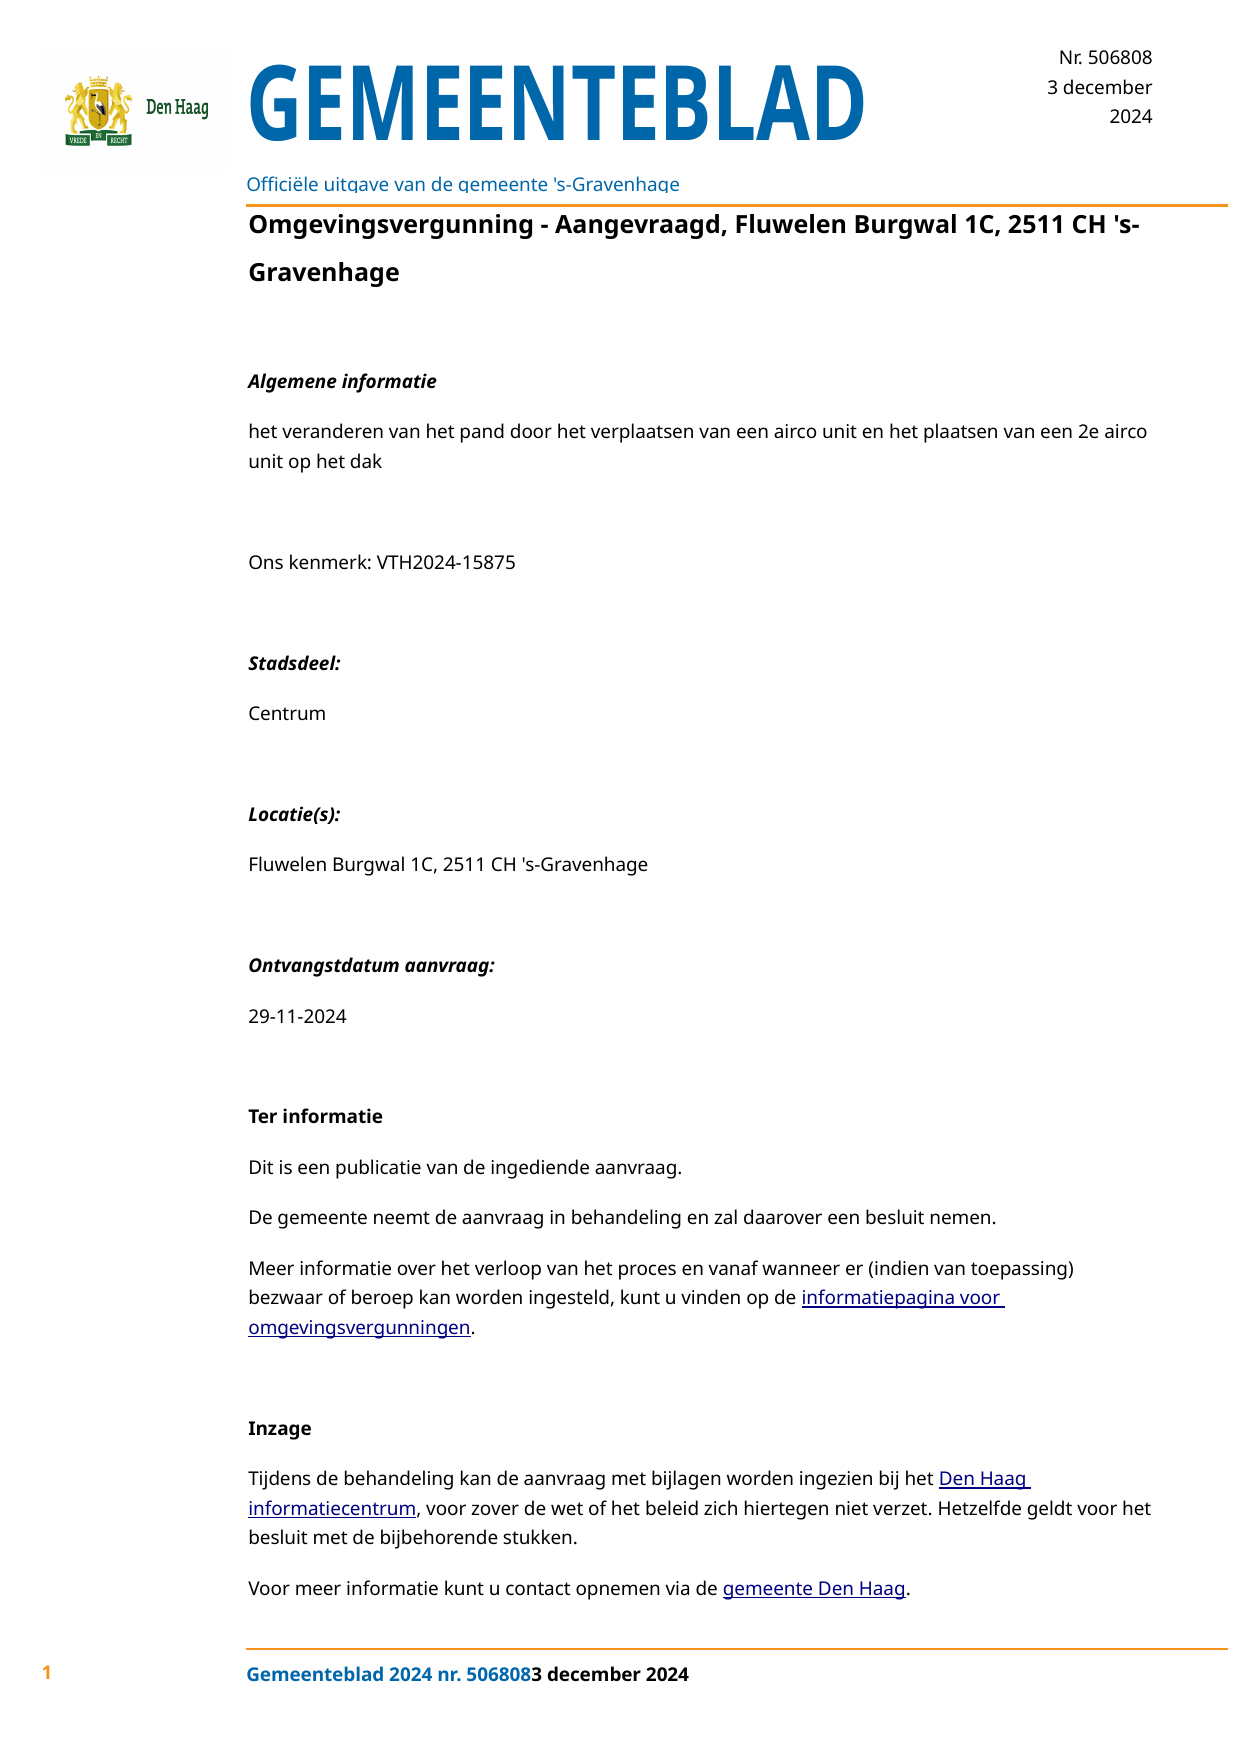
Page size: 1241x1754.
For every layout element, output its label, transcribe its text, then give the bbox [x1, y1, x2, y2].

text Meer informatie over het verloop van het proces en vanaf wanneer er (indien van toepassing) bezwaar of beroep kan worden ingesteld, kunt u vinden op de informatiepagina voor omgevingsvergunningen. [248, 1255, 1152, 1340]
text 29-11-2024 [248, 1003, 1152, 1029]
text Stadsdeel: [248, 650, 1152, 676]
text Algemene informatie [248, 368, 1152, 394]
text Inzage [248, 1415, 1152, 1441]
text Voor meer informatie kunt u contact opnemen via de gemeente Den Haag. [248, 1575, 1152, 1601]
picture [41, 47, 231, 172]
text Ter informatie [248, 1104, 1152, 1129]
text Ons kenmerk: VTH2024-15875 [248, 549, 1152, 575]
text Dit is een publicatie van de ingediende aanvraag. [248, 1154, 1152, 1180]
text Fluwelen Burgwal 1C, 2511 CH 's-Gravenhage [248, 852, 1152, 877]
text De gemeente neemt de aanvraag in behandeling en zal daarover een besluit nemen. [248, 1204, 1152, 1230]
text Locatie(s): [248, 801, 1152, 827]
text Centrum [248, 700, 1152, 726]
text Tijdens de behandeling kan de aanvraag met bijlagen worden ingezien bij het Den Haag informatiecentrum, voor zover de wet of het beleid zich hiertegen niet verzet. Hetzelfde geldt voor het besluit met de bijbehorende stukken. [248, 1465, 1152, 1550]
text Ontvangstdatum aanvraag: [248, 952, 1152, 978]
text Omgevingsvergunning - Aangevraagd, Fluwelen Burgwal 1C, 2511 CH 's-Gravenhage [248, 207, 1152, 288]
text het veranderen van het pand door het verplaatsen van een airco unit en het plaatsen van een 2e airco unit op het dak [248, 419, 1152, 474]
